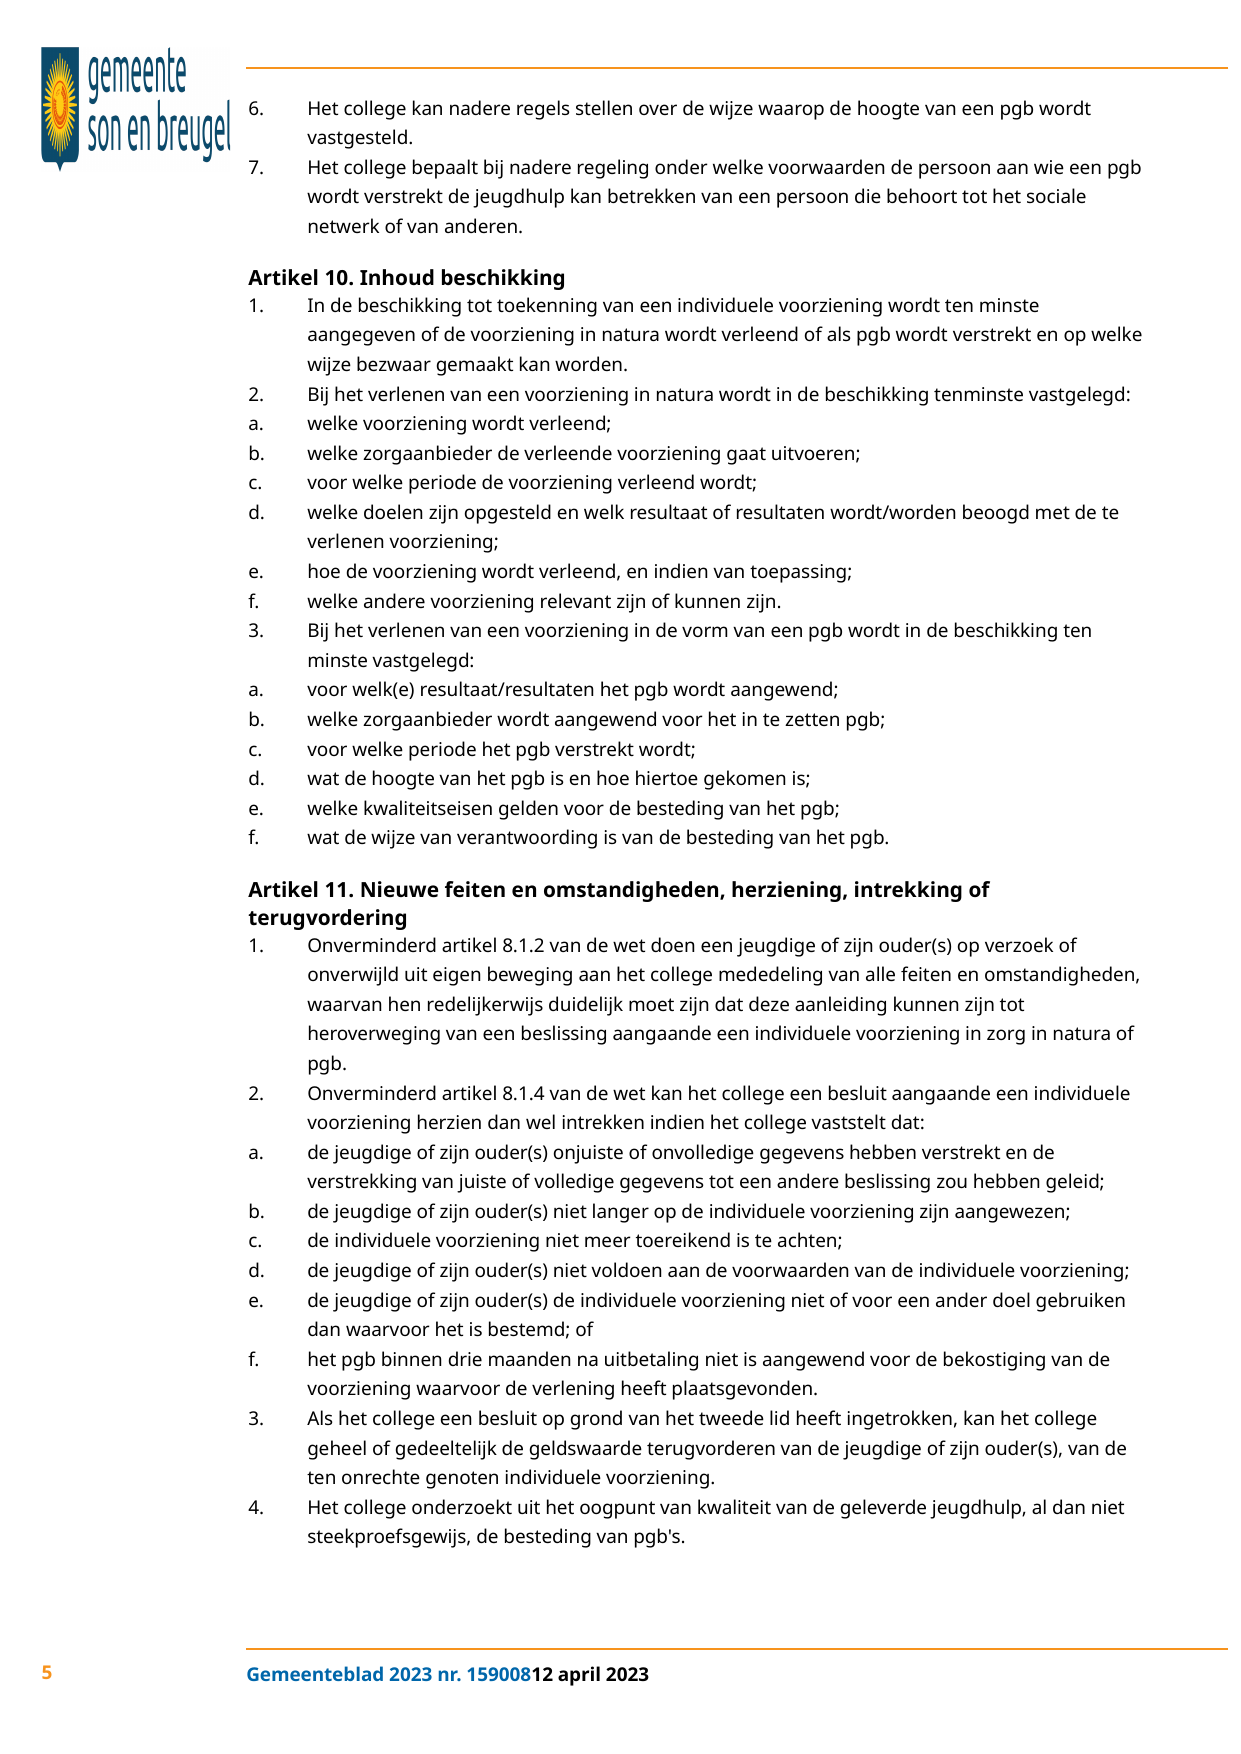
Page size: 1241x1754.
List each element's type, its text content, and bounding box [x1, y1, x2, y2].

list voor welk(e) resultaat/resultaten het pgb wordt aangewend; [248, 677, 1152, 702]
list Onverminderd artikel 8.1.4 van de wet kan het college een besluit aangaande een individuele voorziening herzien dan wel intrekken indien het college vaststelt dat: [248, 1080, 1152, 1135]
list hoe de voorziening wordt verleend, en indien van toepassing; [248, 558, 1152, 584]
list Bij het verlenen van een voorziening in de vorm van een pgb wordt in de beschikking ten minste vastgelegd: [248, 617, 1152, 673]
list de jeugdige of zijn ouder(s) onjuiste of onvolledige gegevens hebben verstrekt en de verstrekking van juiste of volledige gegevens tot een andere beslissing zou hebben geleid; [248, 1139, 1152, 1194]
list In de beschikking tot toekenning van een individuele voorziening wordt ten minste aangegeven of de voorziening in natura wordt verleend of als pgb wordt verstrekt en op welke wijze bezwaar gemaakt kan worden. [248, 292, 1152, 377]
text Artikel 10. Inhoud beschikking [248, 263, 1152, 292]
list welke zorgaanbieder wordt aangewend voor het in te zetten pgb; [248, 706, 1152, 732]
list welke doelen zijn opgesteld en welk resultaat of resultaten wordt/worden beoogd met de te verlenen voorziening; [248, 499, 1152, 554]
list Bij het verlenen van een voorziening in natura wordt in de beschikking tenminste vastgelegd: [248, 381, 1152, 406]
list welke voorziening wordt verleend; [248, 410, 1152, 436]
list Het college bepaalt bij nadere regeling onder welke voorwaarden de persoon aan wie een pgb wordt verstrekt de jeugdhulp kan betrekken van een persoon die behoort tot het sociale netwerk of van anderen. [248, 154, 1152, 239]
list Het college kan nadere regels stellen over de wijze waarop de hoogte van een pgb wordt vastgesteld. [248, 95, 1152, 150]
list Onverminderd artikel 8.1.2 van de wet doen een jeugdige of zijn ouder(s) op verzoek of onverwijld uit eigen beweging aan het college mededeling van alle feiten en omstandigheden, waarvan hen redelijkerwijs duidelijk moet zijn dat deze aanleiding kunnen zijn tot heroverweging van een beslissing aangaande een individuele voorziening in zorg in natura of pgb. [248, 932, 1152, 1076]
list welke kwaliteitseisen gelden voor de besteding van het pgb; [248, 795, 1152, 821]
text Artikel 11. Nieuwe feiten en omstandigheden, herziening, intrekking of terugvordering [248, 875, 1152, 932]
list de individuele voorziening niet meer toereikend is te achten; [248, 1228, 1152, 1253]
list welke andere voorziening relevant zijn of kunnen zijn. [248, 588, 1152, 613]
list wat de hoogte van het pgb is en hoe hiertoe gekomen is; [248, 765, 1152, 791]
list welke zorgaanbieder de verleende voorziening gaat uitvoeren; [248, 440, 1152, 466]
picture [41, 47, 231, 172]
list de jeugdige of zijn ouder(s) niet langer op de individuele voorziening zijn aangewezen; [248, 1198, 1152, 1224]
list Als het college een besluit op grond van het tweede lid heeft ingetrokken, kan het college geheel of gedeeltelijk de geldswaarde terugvorderen van de jeugdige of zijn ouder(s), van de ten onrechte genoten individuele voorziening. [248, 1405, 1152, 1490]
list het pgb binnen drie maanden na uitbetaling niet is aangewend voor de bekostiging van de voorziening waarvoor de verlening heeft plaatsgevonden. [248, 1346, 1152, 1401]
list wat de wijze van verantwoording is van de besteding van het pgb. [248, 824, 1152, 850]
list de jeugdige of zijn ouder(s) de individuele voorziening niet of voor een ander doel gebruiken dan waarvoor het is bestemd; of [248, 1287, 1152, 1342]
list voor welke periode de voorziening verleend wordt; [248, 469, 1152, 495]
list Het college onderzoekt uit het oogpunt van kwaliteit van de geleverde jeugdhulp, al dan niet steekproefsgewijs, de besteding van pgb's. [248, 1494, 1152, 1549]
list voor welke periode het pgb verstrekt wordt; [248, 736, 1152, 761]
list de jeugdige of zijn ouder(s) niet voldoen aan de voorwaarden van de individuele voorziening; [248, 1257, 1152, 1283]
